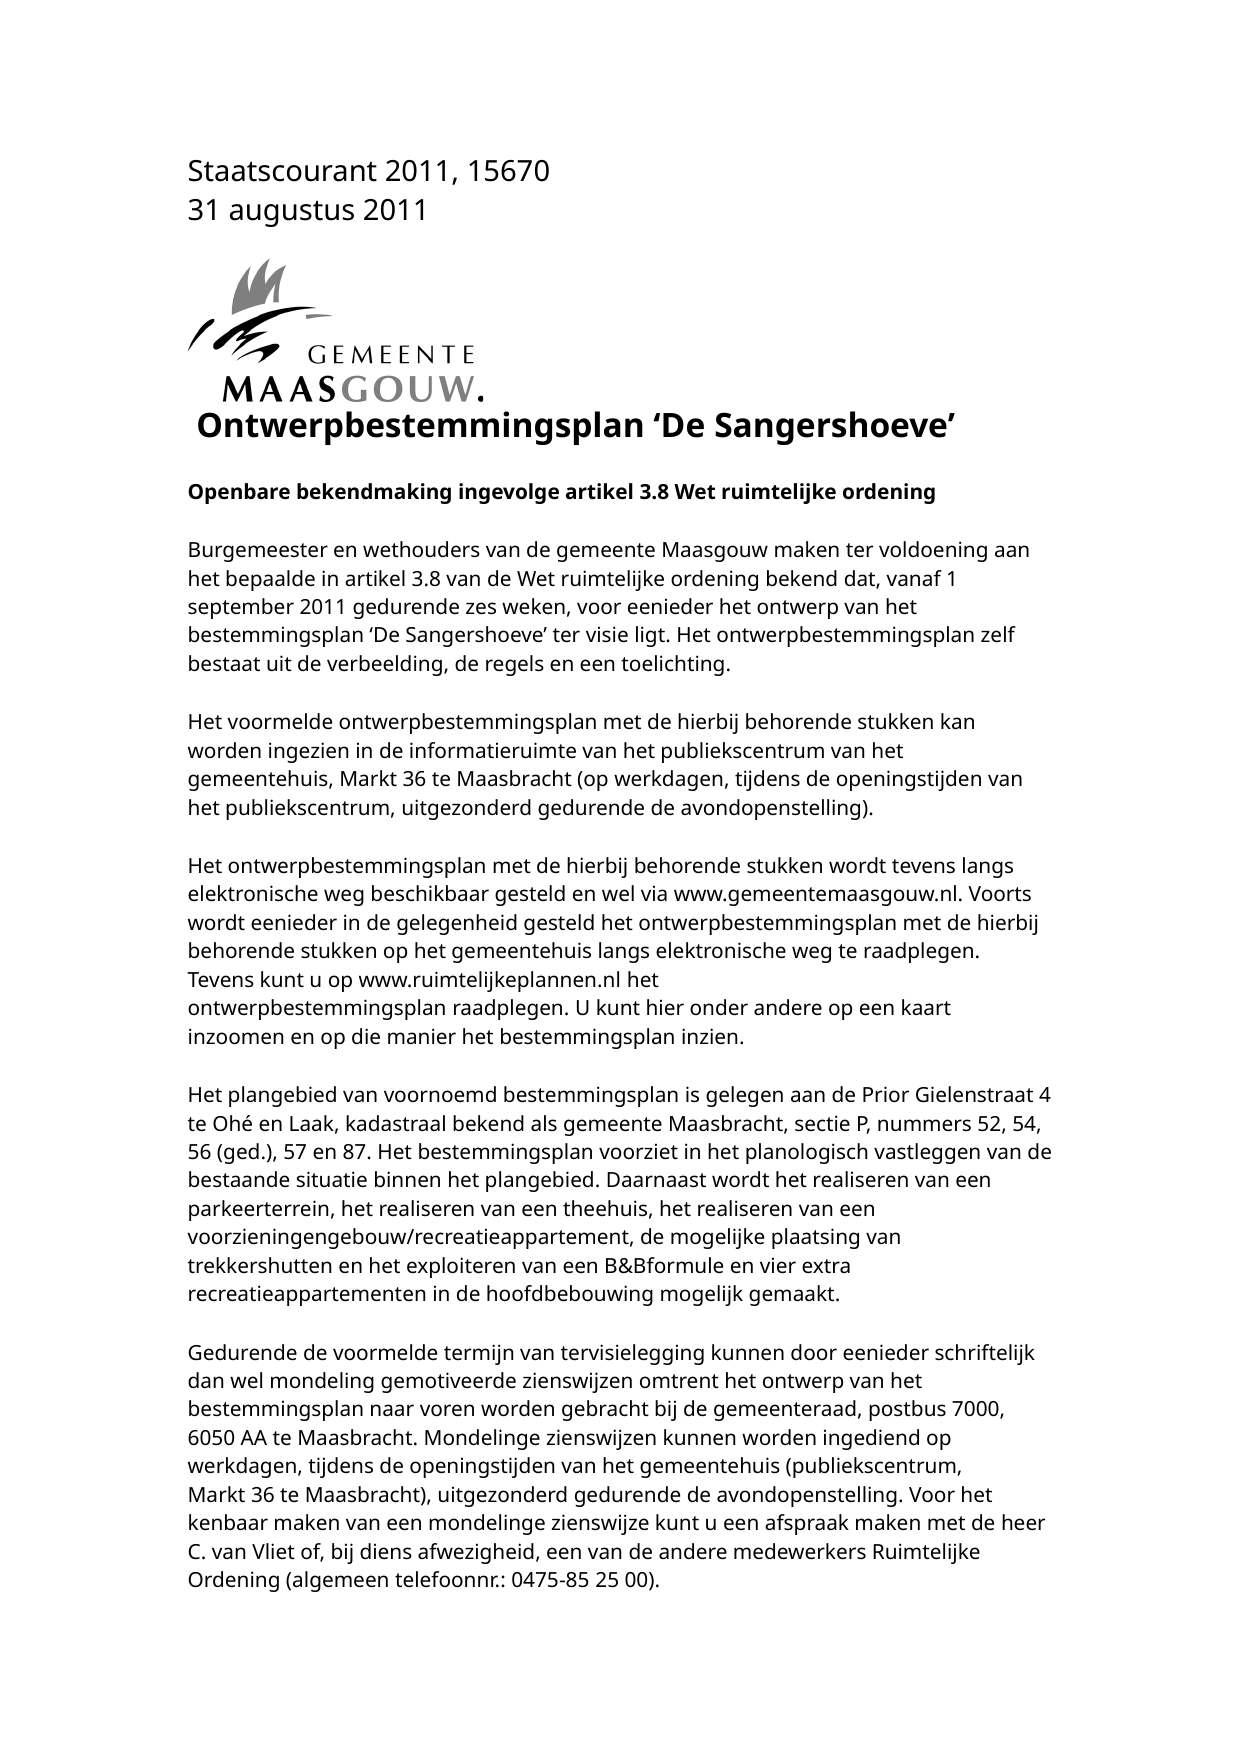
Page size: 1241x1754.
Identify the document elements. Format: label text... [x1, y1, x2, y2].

text Openbare bekendmaking ingevolge artikel 3.8 Wet ruimtelijke ordening [187, 477, 1053, 505]
text 31 augustus 2011 [187, 190, 1053, 229]
text Het plangebied van voornoemd bestemmingsplan is gelegen aan de Prior Gielenstraat 4 te Ohé en Laak, kadastraal bekend als gemeente Maasbracht, sectie P, nummers 52, 54, 56 (ged.), 57 en 87. Het bestemmingsplan voorziet in het planologisch vastleggen van de bestaande situatie binnen het plangebied. Daarnaast wordt het realiseren van een parkeerterrein, het realiseren van een theehuis, het realiseren van een voorzieningengebouw/recreatieappartement, de mogelijke plaatsing van trekkershutten en het exploiteren van een B&Bformule en vier extra recreatieappartementen in de hoofdbebouwing mogelijk gemaakt. [187, 1080, 1053, 1308]
text Het ontwerpbestemmingsplan met de hierbij behorende stukken wordt tevens langs elektronische weg beschikbaar gesteld en wel via www.gemeentemaasgouw.nl. Voorts wordt eenieder in de gelegenheid gesteld het ontwerpbestemmingsplan met de hierbij behorende stukken op het gemeentehuis langs elektronische weg te raadplegen. Tevens kunt u op www.ruimtelijkeplannen.nl het ontwerpbestemmingsplan raadplegen. U kunt hier onder andere op een kaart inzoomen en op die manier het bestemmingsplan inzien. [187, 851, 1053, 1050]
text Het voormelde ontwerpbestemmingsplan met de hierbij behorende stukken kan worden ingezien in de informatieruimte van het publiekscentrum van het gemeentehuis, Markt 36 te Maasbracht (op werkdagen, tijdens de openingstijden van het publiekscentrum, uitgezonderd gedurende de avondopenstelling). [187, 707, 1053, 821]
text Gedurende de voormelde termijn van tervisielegging kunnen door eenieder schriftelijk dan wel mondeling gemotiveerde zienswijzen omtrent het ontwerp van het bestemmingsplan naar voren worden gebracht bij de gemeenteraad, postbus 7000, 6050 AA te Maasbracht. Mondelinge zienswijzen kunnen worden ingediend op werkdagen, tijdens de openingstijden van het gemeentehuis (publiekscentrum, Markt 36 te Maasbracht), uitgezonderd gedurende de avondopenstelling. Voor het kenbaar maken van een mondelinge zienswijze kunt u een afspraak maken met de heer C. van Vliet of, bij diens afwezigheid, een van de andere medewerkers Ruimtelijke Ordening (algemeen telefoonnr.: 0475-85 25 00). [187, 1338, 1053, 1594]
text Burgemeester en wethouders van de gemeente Maasgouw maken ter voldoening aan het bepaalde in artikel 3.8 van de Wet ruimtelijke ordening bekend dat, vanaf 1 september 2011 gedurende zes weken, voor eenieder het ontwerp van het bestemmingsplan ‘De Sangershoeve’ ter visie ligt. Het ontwerpbestemmingsplan zelf bestaat uit de verbeelding, de regels en een toelichting. [187, 535, 1053, 677]
text Staatscourant 2011, 15670 [187, 150, 1053, 190]
picture [187, 258, 484, 402]
subtitle Ontwerpbestemmingsplan ‘De Sangershoeve’ [187, 271, 1053, 447]
